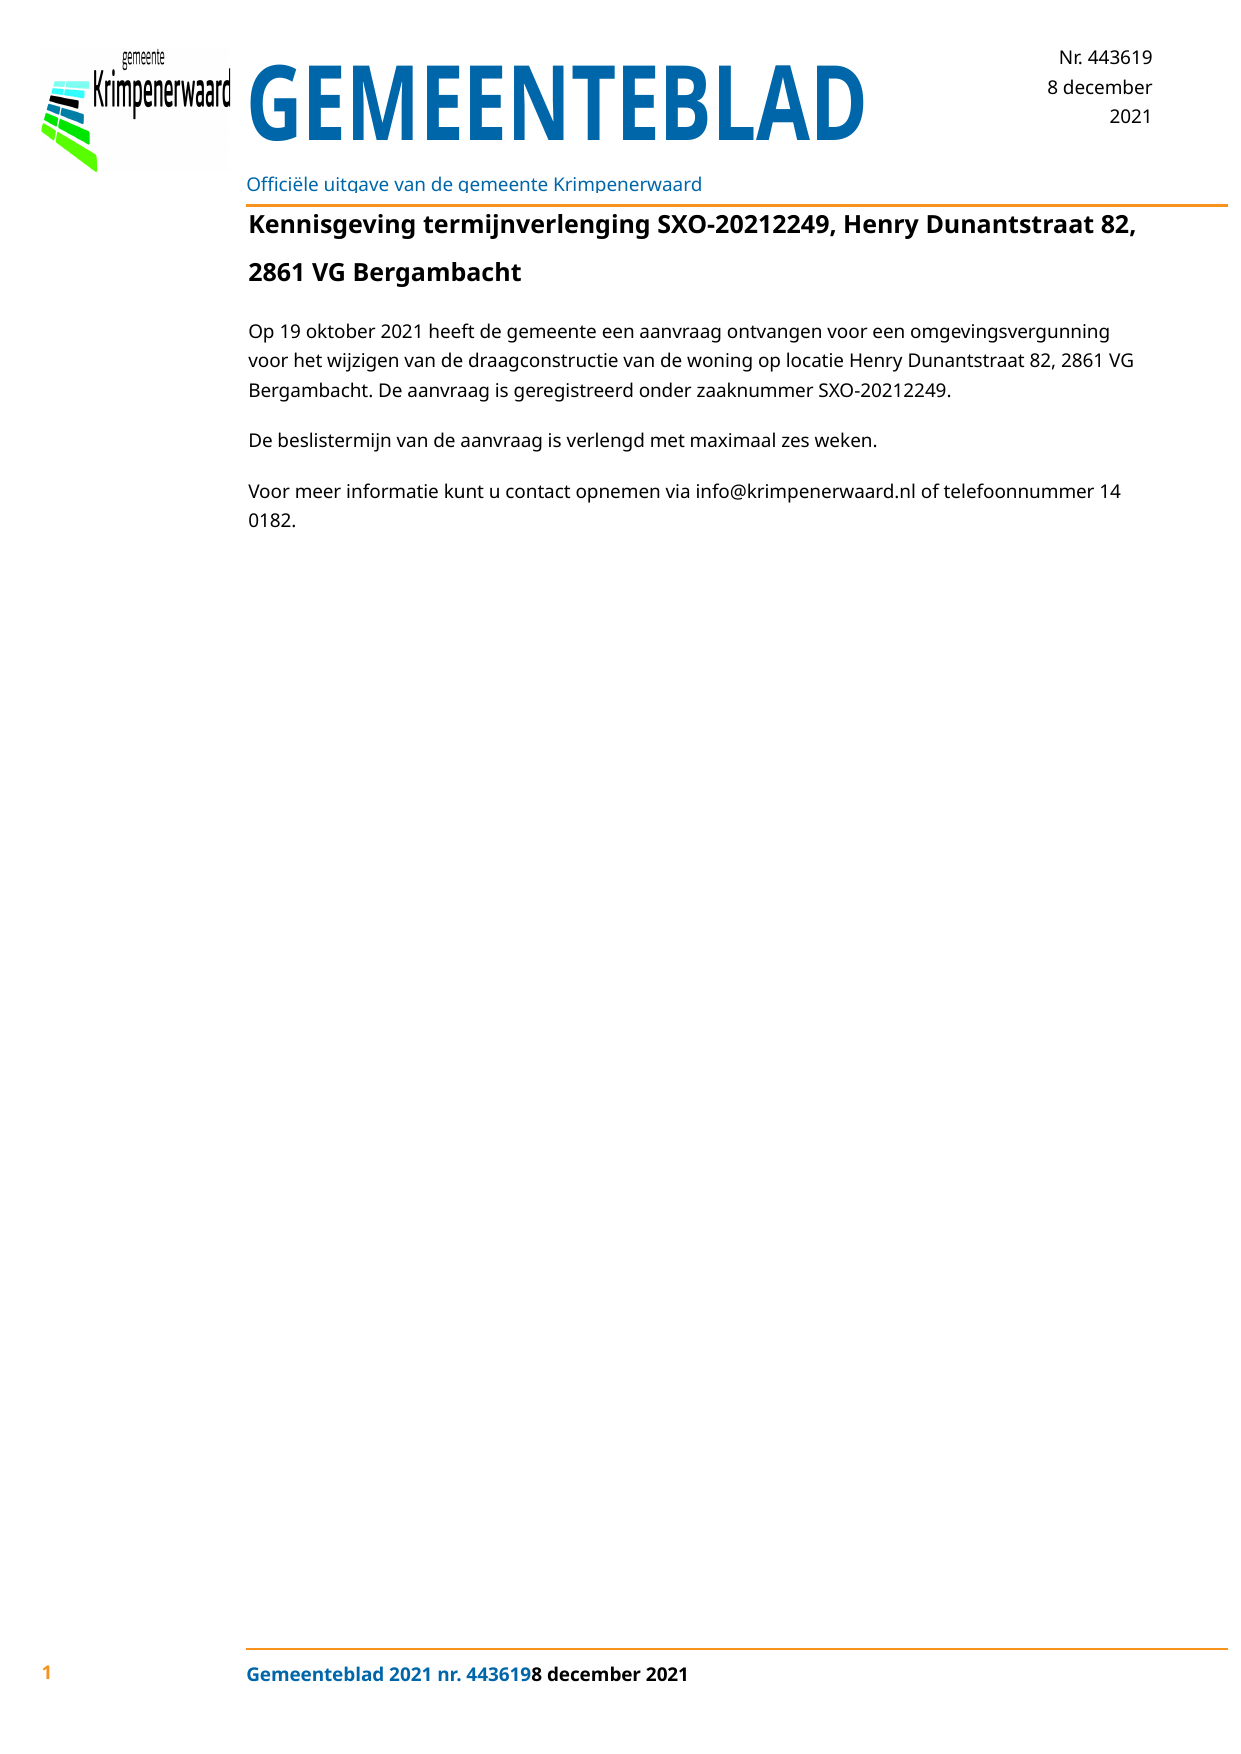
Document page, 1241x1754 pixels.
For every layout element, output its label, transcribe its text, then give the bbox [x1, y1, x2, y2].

picture [41, 47, 231, 172]
text Voor meer informatie kunt u contact opnemen via info@krimpenerwaard.nl of telefoonnummer 14 0182. [248, 478, 1152, 533]
text Op 19 oktober 2021 heeft de gemeente een aanvraag ontvangen voor een omgevingsvergunning voor het wijzigen van de draagconstructie van de woning op locatie Henry Dunantstraat 82, 2861 VG Bergambacht. De aanvraag is geregistreerd onder zaaknummer SXO-20212249. [248, 318, 1152, 403]
text De beslistermijn van de aanvraag is verlengd met maximaal zes weken. [248, 427, 1152, 453]
text Kennisgeving termijnverlenging SXO-20212249, Henry Dunantstraat 82, 2861 VG Bergambacht [248, 207, 1152, 288]
